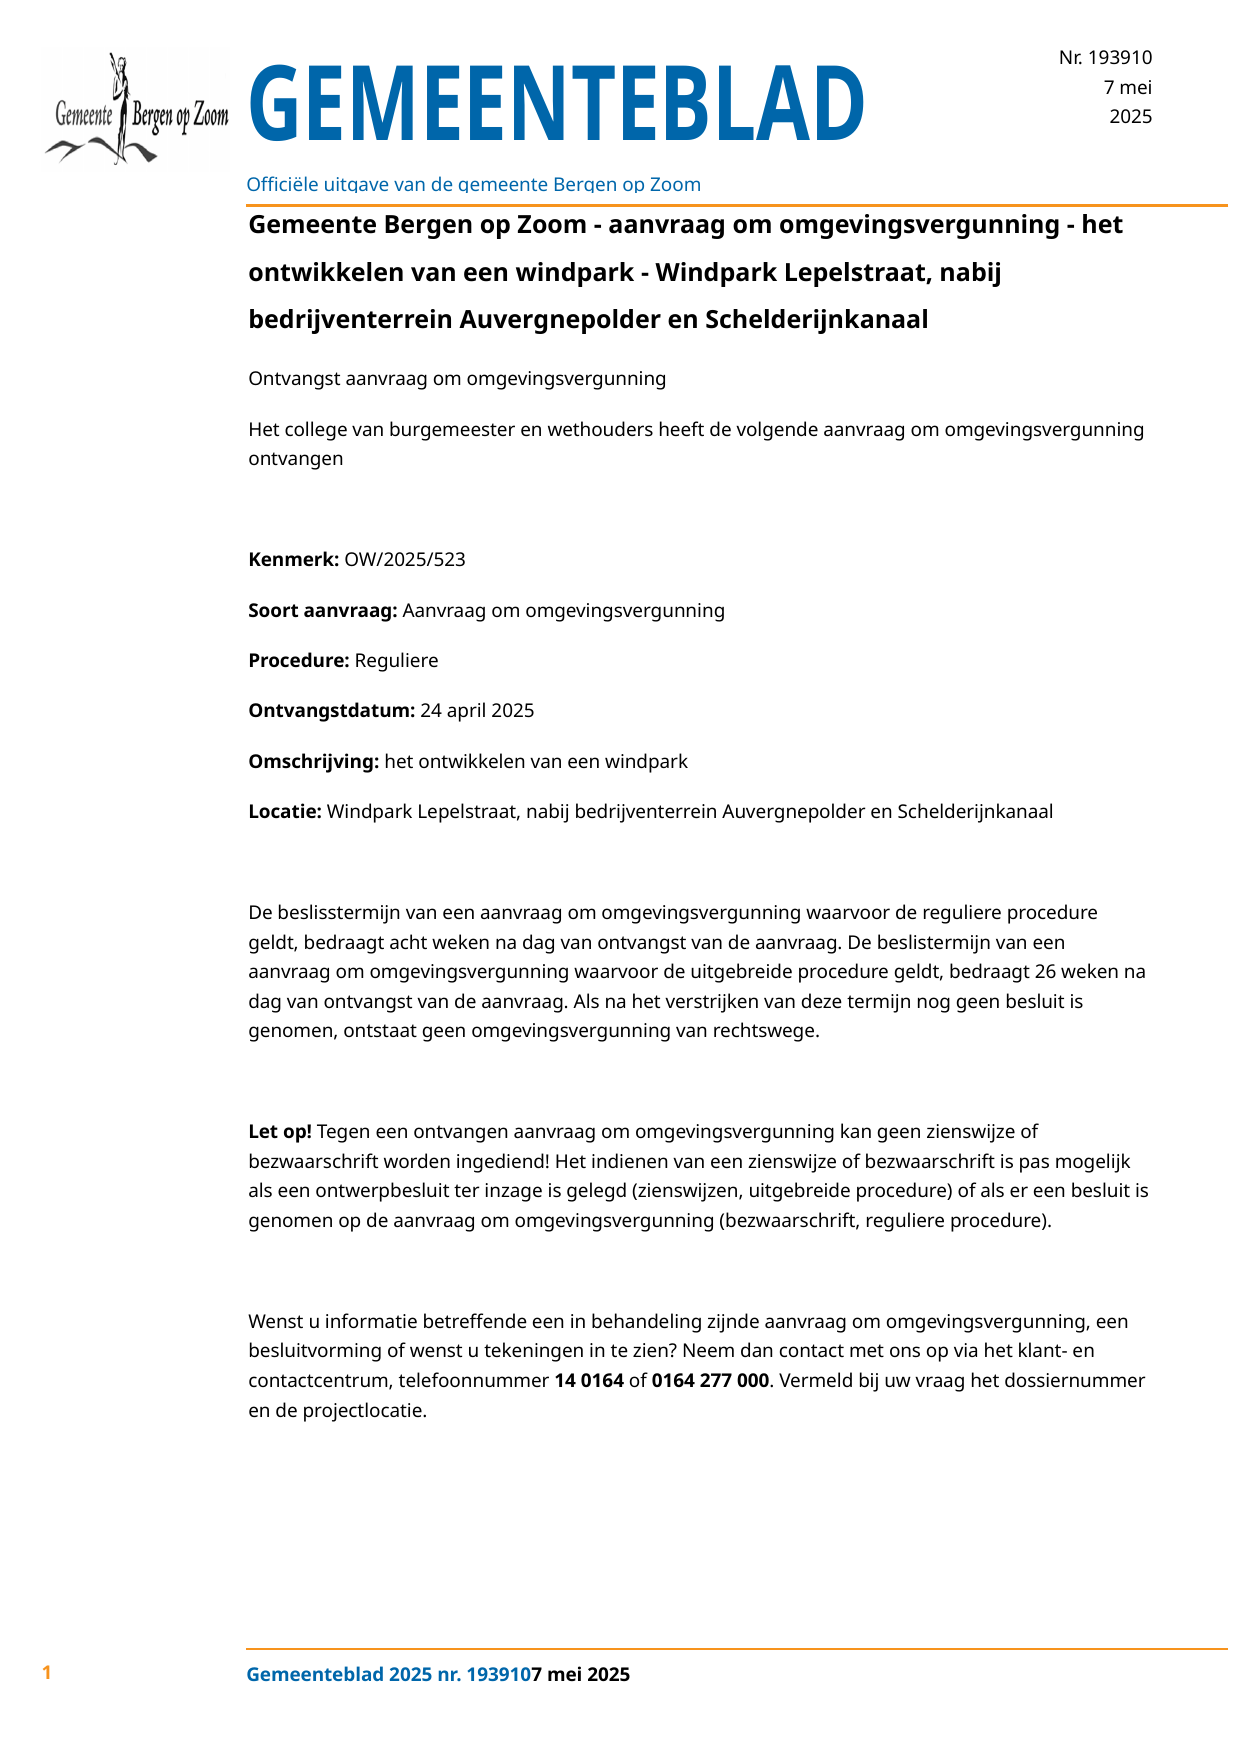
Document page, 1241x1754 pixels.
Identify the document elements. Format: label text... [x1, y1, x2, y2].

text Let op! Tegen een ontvangen aanvraag om omgevingsvergunning kan geen zienswijze of bezwaarschrift worden ingediend! Het indienen van een zienswijze of bezwaarschrift is pas mogelijk als een ontwerpbesluit ter inzage is gelegd (zienswijzen, uitgebreide procedure) of als er een besluit is genomen op de aanvraag om omgevingsvergunning (bezwaarschrift, reguliere procedure). [248, 1118, 1152, 1233]
text Kenmerk: OW/2025/523 [248, 546, 1152, 572]
text Locatie: Windpark Lepelstraat, nabij bedrijventerrein Auvergnepolder en Schelderijnkanaal [248, 798, 1152, 824]
picture [41, 47, 231, 172]
text De beslisstermijn van een aanvraag om omgevingsvergunning waarvoor de reguliere procedure geldt, bedraagt acht weken na dag van ontvangst van de aanvraag. De beslistermijn van een aanvraag om omgevingsvergunning waarvoor de uitgebreide procedure geldt, bedraagt 26 weken na dag van ontvangst van de aanvraag. Als na het verstrijken van deze termijn nog geen besluit is genomen, ontstaat geen omgevingsvergunning van rechtswege. [248, 899, 1152, 1043]
text Procedure: Reguliere [248, 647, 1152, 673]
text Omschrijving: het ontwikkelen van een windpark [248, 748, 1152, 774]
text Soort aanvraag: Aanvraag om omgevingsvergunning [248, 597, 1152, 622]
text Ontvangst aanvraag om omgevingsvergunning [248, 366, 1152, 391]
text Het college van burgemeester en wethouders heeft de volgende aanvraag om omgevingsvergunning ontvangen [248, 416, 1152, 471]
text Ontvangstdatum: 24 april 2025 [248, 698, 1152, 723]
text Wenst u informatie betreffende een in behandeling zijnde aanvraag om omgevingsvergunning, een besluitvorming of wenst u tekeningen in te zien? Neem dan contact met ons op via het klant- en contactcentrum, telefoonnummer 14 0164 of 0164 277 000. Vermeld bij uw vraag het dossiernummer en de projectlocatie. [248, 1308, 1152, 1422]
text Gemeente Bergen op Zoom - aanvraag om omgevingsvergunning - het ontwikkelen van een windpark - Windpark Lepelstraat, nabij bedrijventerrein Auvergnepolder en Schelderijnkanaal [248, 207, 1152, 336]
